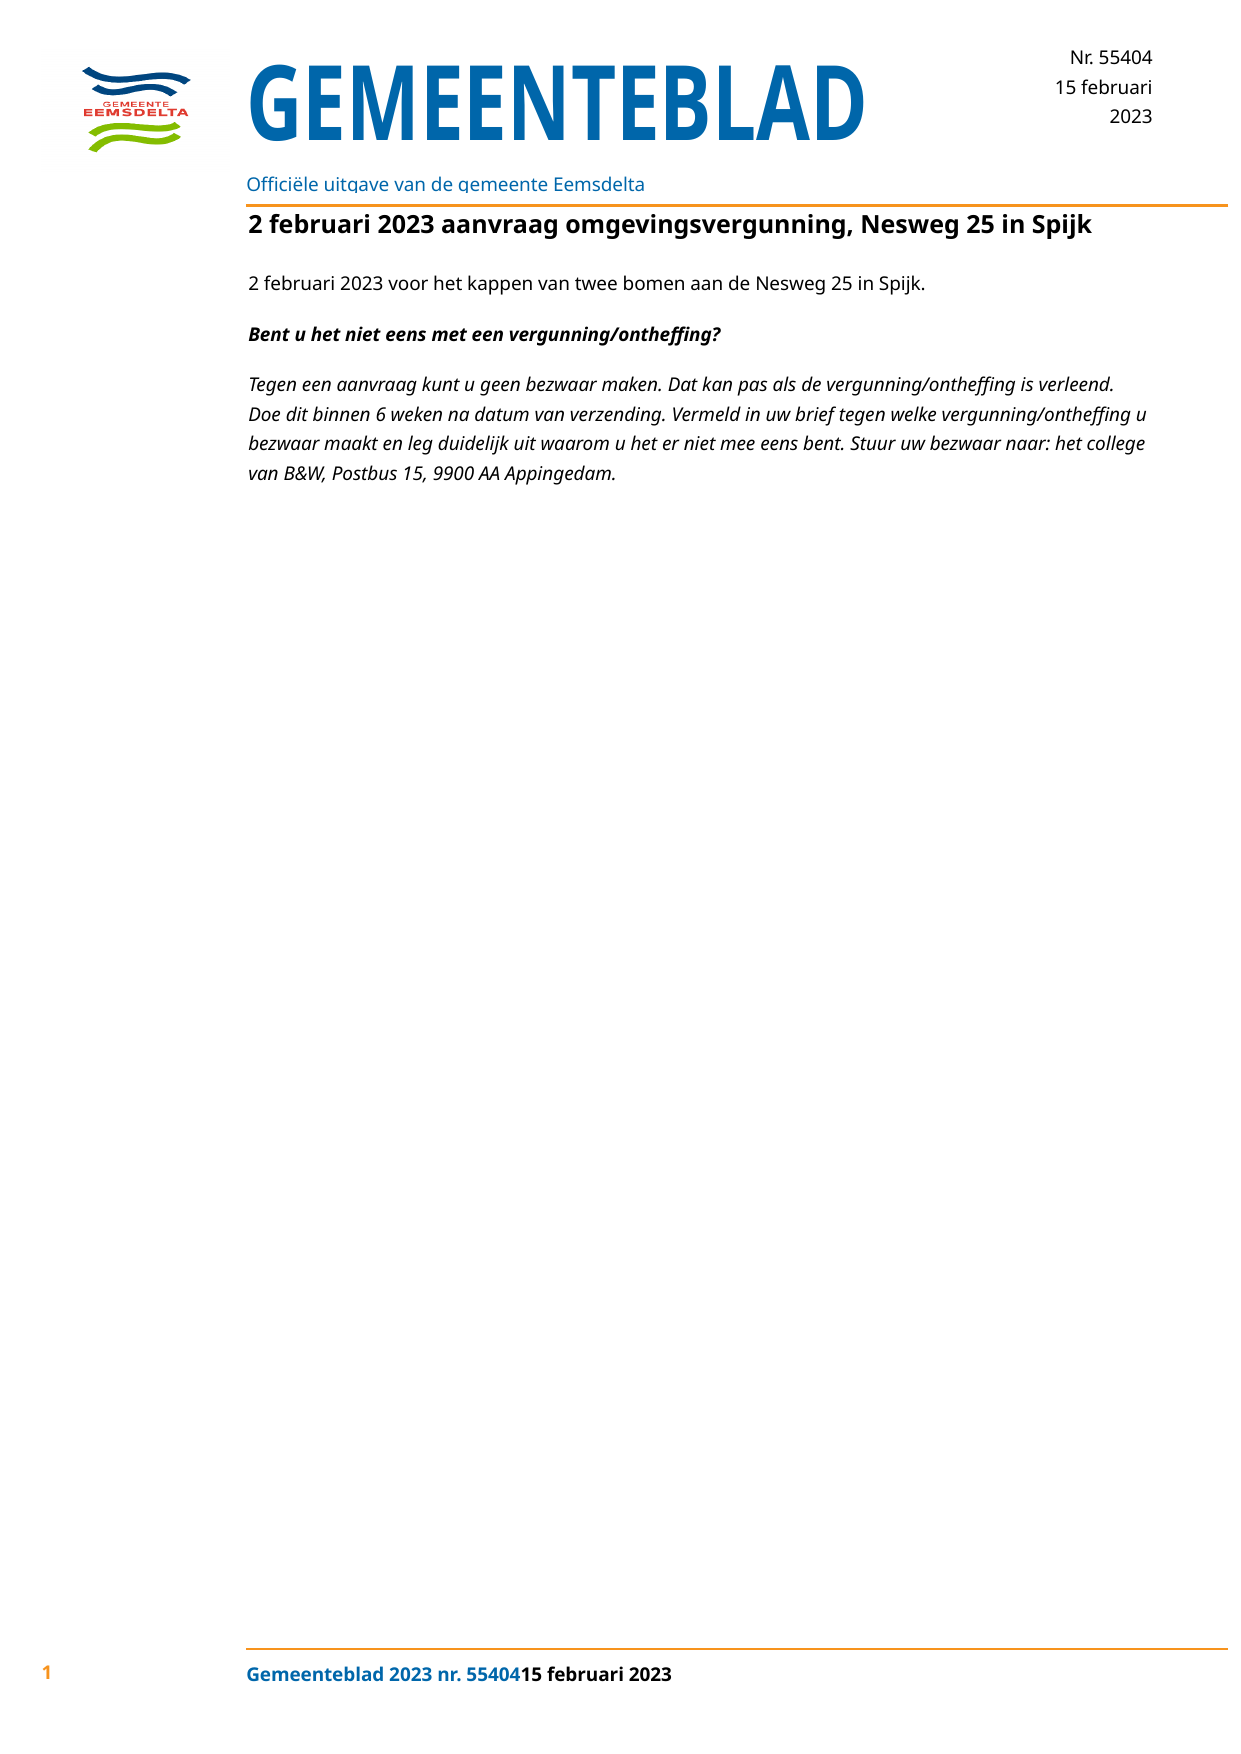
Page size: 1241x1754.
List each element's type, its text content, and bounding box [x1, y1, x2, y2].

text Tegen een aanvraag kunt u geen bezwaar maken. Dat kan pas als de vergunning/ontheffing is verleend. Doe dit binnen 6 weken na datum van verzending. Vermeld in uw brief tegen welke vergunning/ontheffing u bezwaar maakt en leg duidelijk uit waarom u het er niet mee eens bent. Stuur uw bezwaar naar: het college van B&W, Postbus 15, 9900 AA Appingedam. [248, 371, 1152, 486]
picture [41, 47, 231, 172]
text 2 februari 2023 aanvraag omgevingsvergunning, Nesweg 25 in Spijk [248, 207, 1152, 241]
text 2 februari 2023 voor het kappen van twee bomen aan de Nesweg 25 in Spijk. [248, 270, 1152, 296]
text Bent u het niet eens met een vergunning/ontheffing? [248, 321, 1152, 346]
